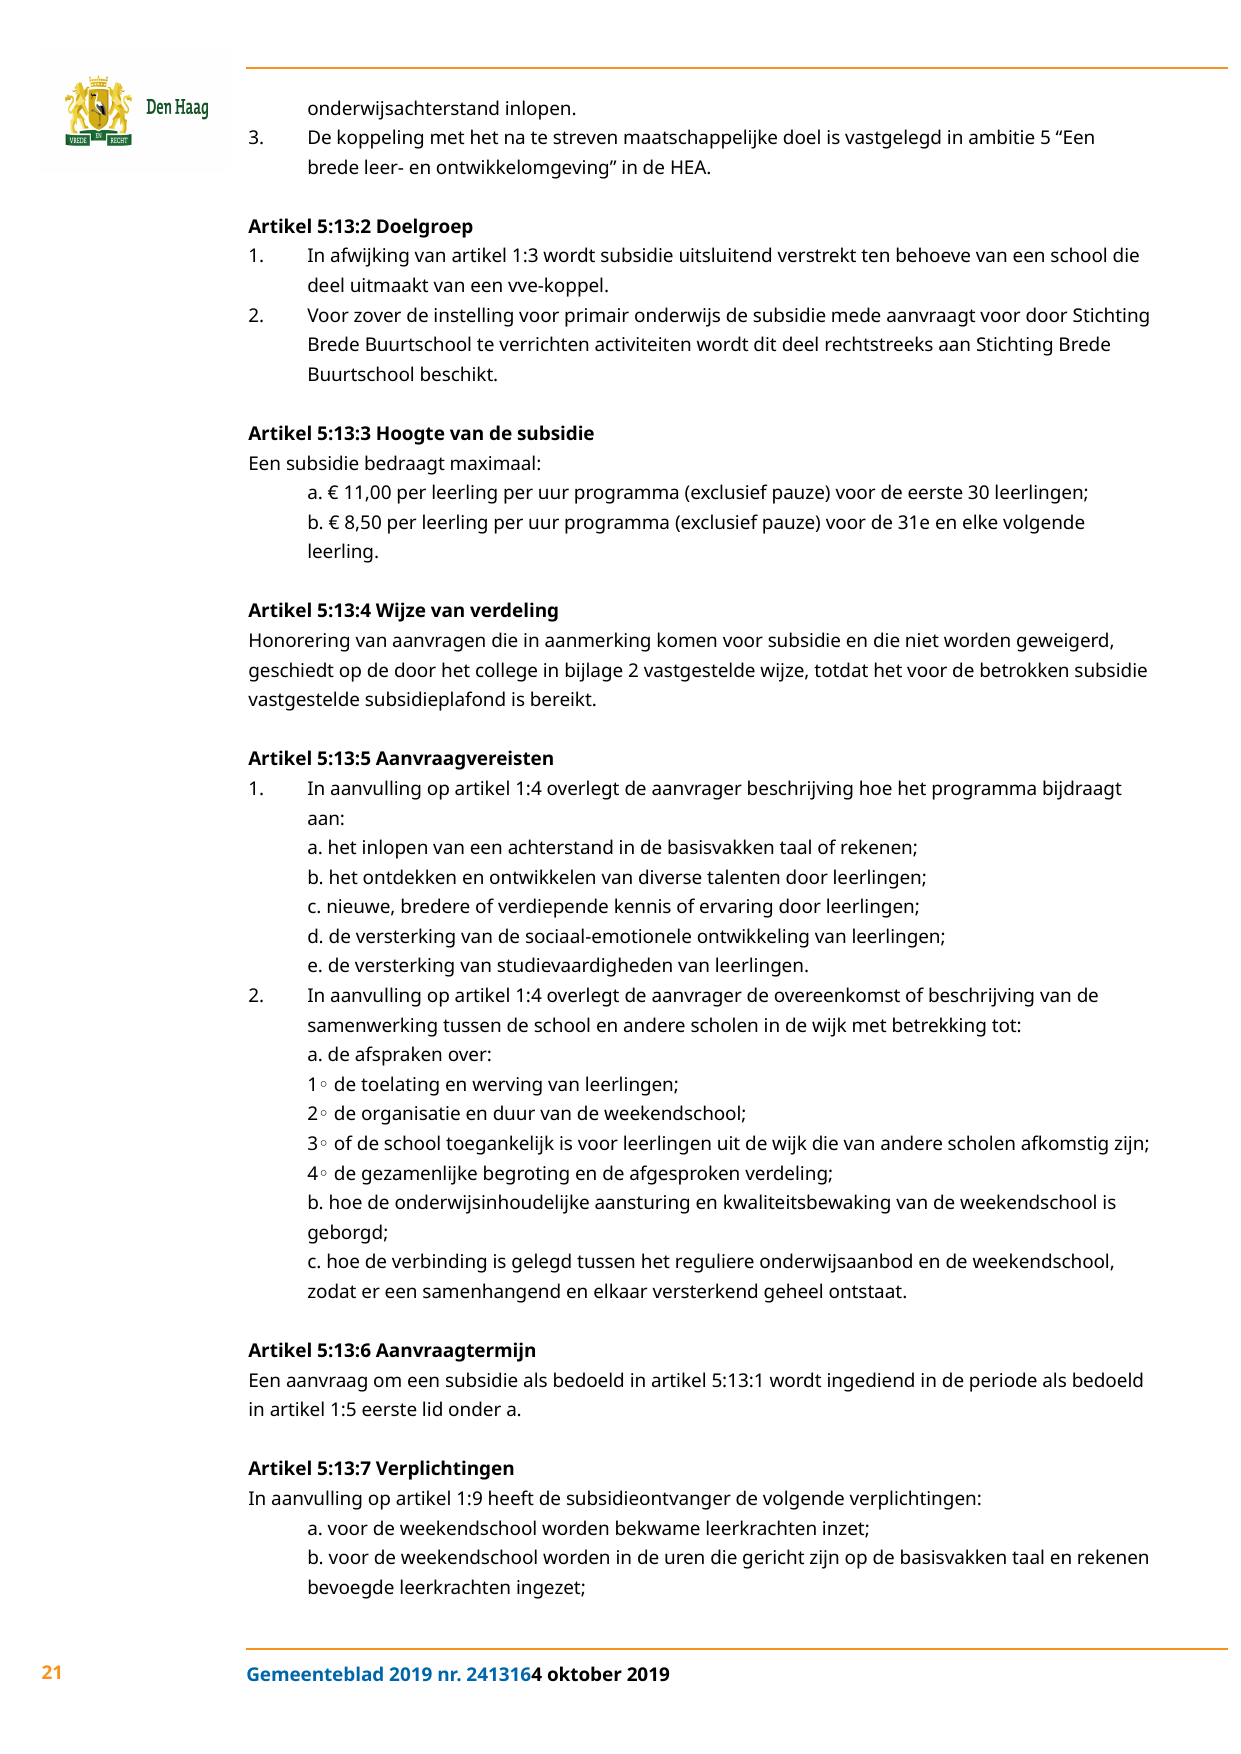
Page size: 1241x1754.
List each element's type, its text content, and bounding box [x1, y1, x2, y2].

text Honorering van aanvragen die in aanmerking komen voor subsidie en die niet worden geweigerd, geschiedt op de door het college in bijlage 2 vastgestelde wijze, totdat het voor de betrokken subsidie vastgestelde subsidieplafond is bereikt. [248, 627, 1152, 712]
list 1◦ de toelating en werving van leerlingen; [248, 1071, 1152, 1097]
list Voor zover de instelling voor primair onderwijs de subsidie mede aanvraagt voor door Stichting Brede Buurtschool te verrichten activiteiten wordt dit deel rechtstreeks aan Stichting Brede Buurtschool beschikt. [248, 302, 1152, 387]
list a. de afspraken over: [248, 1041, 1152, 1067]
list In aanvulling op artikel 1:4 overlegt de aanvrager de overeenkomst of beschrijving van de samenwerking tussen de school en andere scholen in de wijk met betrekking tot: [248, 982, 1152, 1038]
list 2◦ de organisatie en duur van de weekendschool; [248, 1101, 1152, 1126]
text Artikel 5:13:6 Aanvraagtermijn [248, 1337, 1152, 1363]
picture [41, 47, 231, 172]
list 3◦ of de school toegankelijk is voor leerlingen uit de wijk die van andere scholen afkomstig zijn; [248, 1130, 1152, 1156]
list De koppeling met het na te streven maatschappelijke doel is vastgelegd in ambitie 5 “Een brede leer- en ontwikkelomgeving” in de HEA. [248, 124, 1152, 180]
text Artikel 5:13:7 Verplichtingen [248, 1456, 1152, 1481]
list b. voor de weekendschool worden in de uren die gericht zijn op de basisvakken taal en rekenen bevoegde leerkrachten ingezet; [248, 1544, 1152, 1600]
list a. het inlopen van een achterstand in de basisvakken taal of rekenen; [248, 834, 1152, 860]
text Artikel 5:13:5 Aanvraagvereisten [248, 746, 1152, 771]
text In aanvulling op artikel 1:9 heeft de subsidieontvanger de volgende verplichtingen: [248, 1485, 1152, 1511]
list a. voor de weekendschool worden bekwame leerkrachten inzet; [248, 1515, 1152, 1541]
list b. € 8,50 per leerling per uur programma (exclusief pauze) voor de 31e en elke volgende leerling. [248, 509, 1152, 564]
text Artikel 5:13:3 Hoogte van de subsidie [248, 420, 1152, 446]
text Een subsidie bedraagt maximaal: [248, 450, 1152, 476]
list b. hoe de onderwijsinhoudelijke aansturing en kwaliteitsbewaking van de weekendschool is geborgd; [248, 1189, 1152, 1245]
list onderwijsachterstand inlopen. [248, 95, 1152, 121]
list In aanvulling op artikel 1:4 overlegt de aanvrager beschrijving hoe het programma bijdraagt aan: [248, 775, 1152, 831]
list In afwijking van artikel 1:3 wordt subsidie uitsluitend verstrekt ten behoeve van een school die deel uitmaakt van een vve-koppel. [248, 243, 1152, 298]
list d. de versterking van de sociaal-emotionele ontwikkeling van leerlingen; [248, 923, 1152, 949]
list a. € 11,00 per leerling per uur programma (exclusief pauze) voor de eerste 30 leerlingen; [248, 479, 1152, 505]
text Artikel 5:13:2 Doelgroep [248, 213, 1152, 239]
text Een aanvraag om een subsidie als bedoeld in artikel 5:13:1 wordt ingediend in de periode als bedoeld in artikel 1:5 eerste lid onder a. [248, 1367, 1152, 1422]
list c. hoe de verbinding is gelegd tussen het reguliere onderwijsaanbod en de weekendschool, zodat er een samenhangend en elkaar versterkend geheel ontstaat. [248, 1248, 1152, 1304]
list e. de versterking van studievaardigheden van leerlingen. [248, 953, 1152, 978]
text Artikel 5:13:4 Wijze van verdeling [248, 598, 1152, 623]
list c. nieuwe, bredere of verdiepende kennis of ervaring door leerlingen; [248, 893, 1152, 919]
list b. het ontdekken en ontwikkelen van diverse talenten door leerlingen; [248, 864, 1152, 890]
list 4◦ de gezamenlijke begroting en de afgesproken verdeling; [248, 1160, 1152, 1186]
